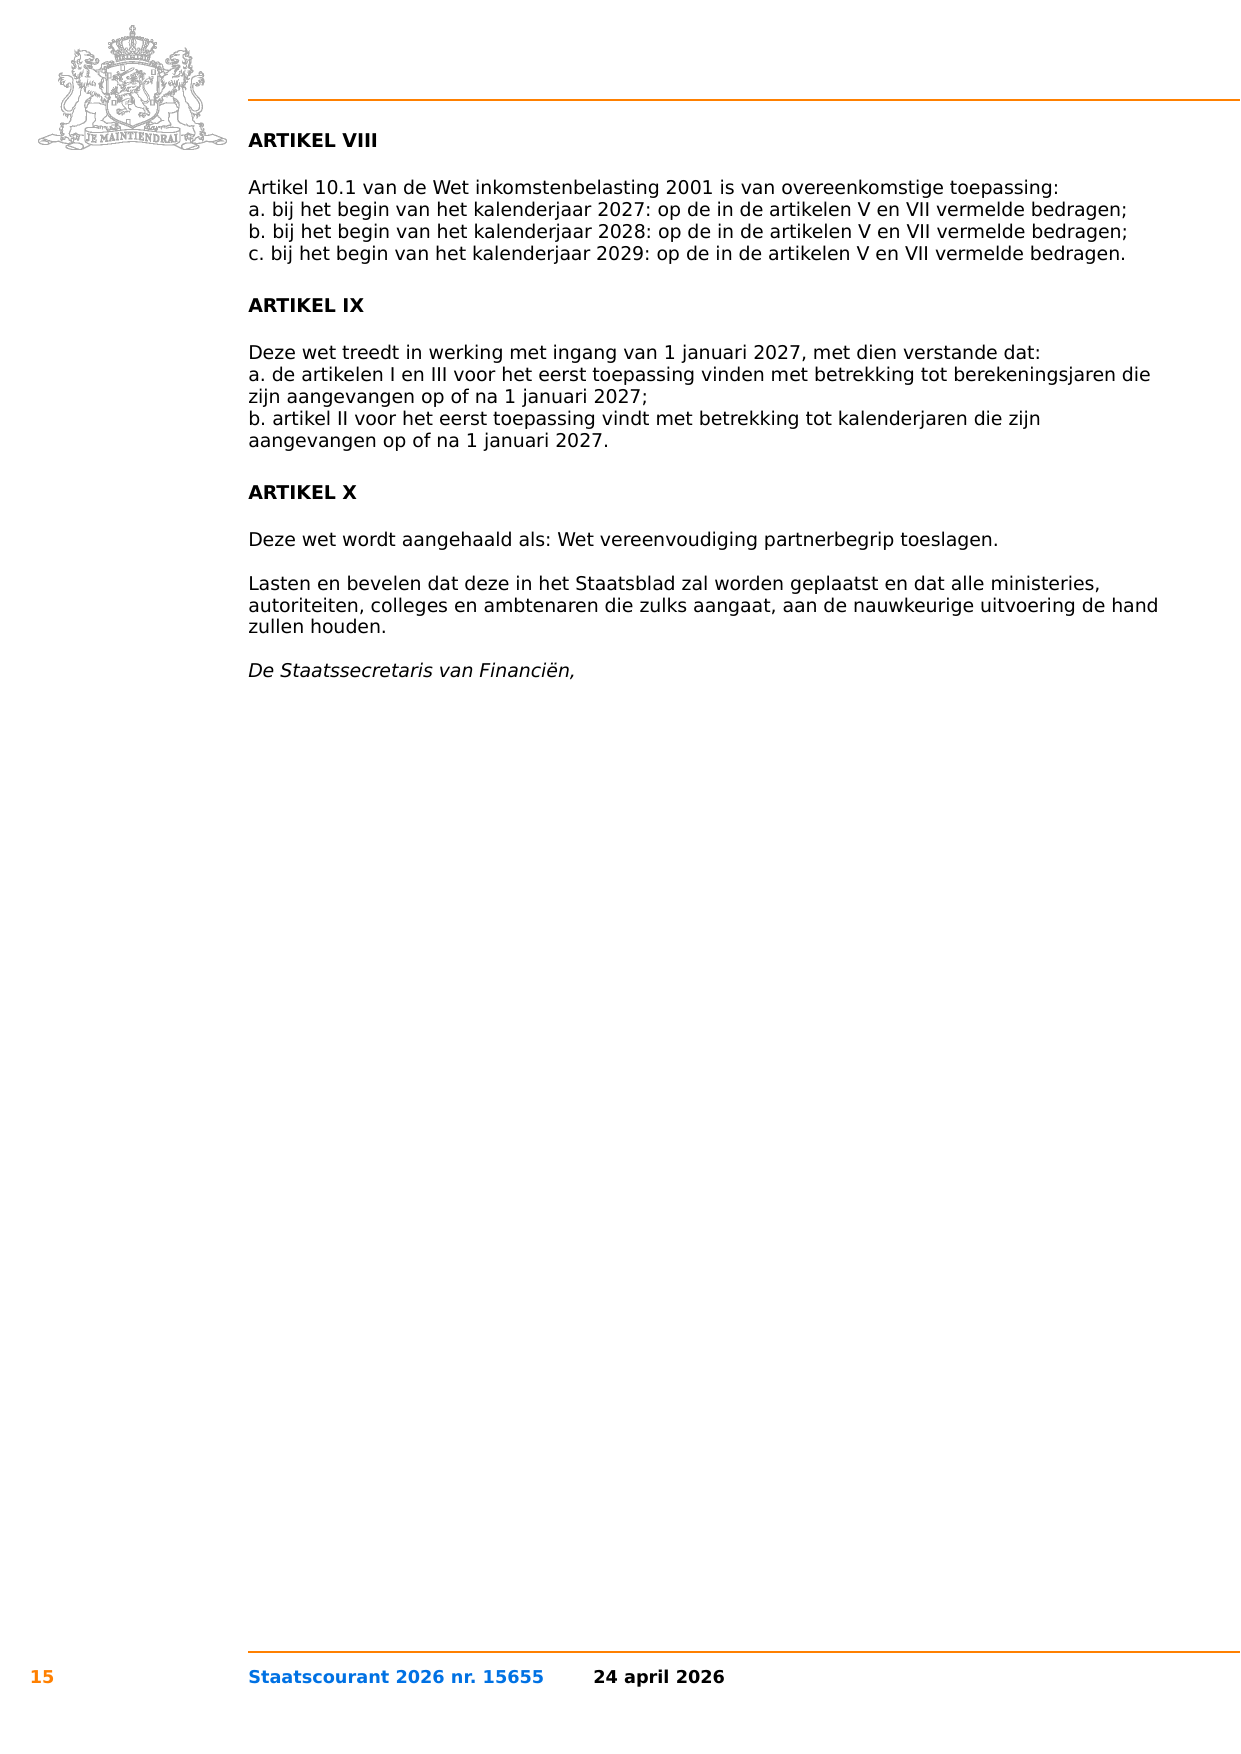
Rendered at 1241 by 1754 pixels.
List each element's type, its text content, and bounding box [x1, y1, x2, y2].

text Artikel 10.1 van de Wet inkomstenbelasting 2001 is van overeenkomstige toepassing: [248, 177, 1163, 199]
picture [38, 25, 227, 150]
subtitle ARTIKEL X [248, 482, 1163, 504]
text c. bij het begin van het kalenderjaar 2029: op de in de artikelen V en VII vermelde bedragen. [248, 243, 1163, 265]
text a. bij het begin van het kalenderjaar 2027: op de in de artikelen V en VII vermelde bedragen; [248, 199, 1163, 221]
text De Staatssecretaris van Financiën, [248, 660, 1163, 682]
text Deze wet treedt in werking met ingang van 1 januari 2027, met dien verstande dat: [248, 342, 1163, 364]
subtitle ARTIKEL IX [248, 295, 1163, 317]
text b. bij het begin van het kalenderjaar 2028: op de in de artikelen V en VII vermelde bedragen; [248, 221, 1163, 243]
text Lasten en bevelen dat deze in het Staatsblad zal worden geplaatst en dat alle ministeries, autoriteiten, colleges en ambtenaren die zulks aangaat, aan de nauwkeurige uitvoering de hand zullen houden. [248, 572, 1163, 638]
text a. de artikelen I en III voor het eerst toepassing vinden met betrekking tot berekeningsjaren die zijn aangevangen op of na 1 januari 2027; [248, 364, 1163, 408]
subtitle ARTIKEL VIII [248, 130, 1163, 152]
text Deze wet wordt aangehaald als: Wet vereenvoudiging partnerbegrip toeslagen. [248, 529, 1163, 551]
text b. artikel II voor het eerst toepassing vindt met betrekking tot kalenderjaren die zijn aangevangen op of na 1 januari 2027. [248, 408, 1163, 452]
